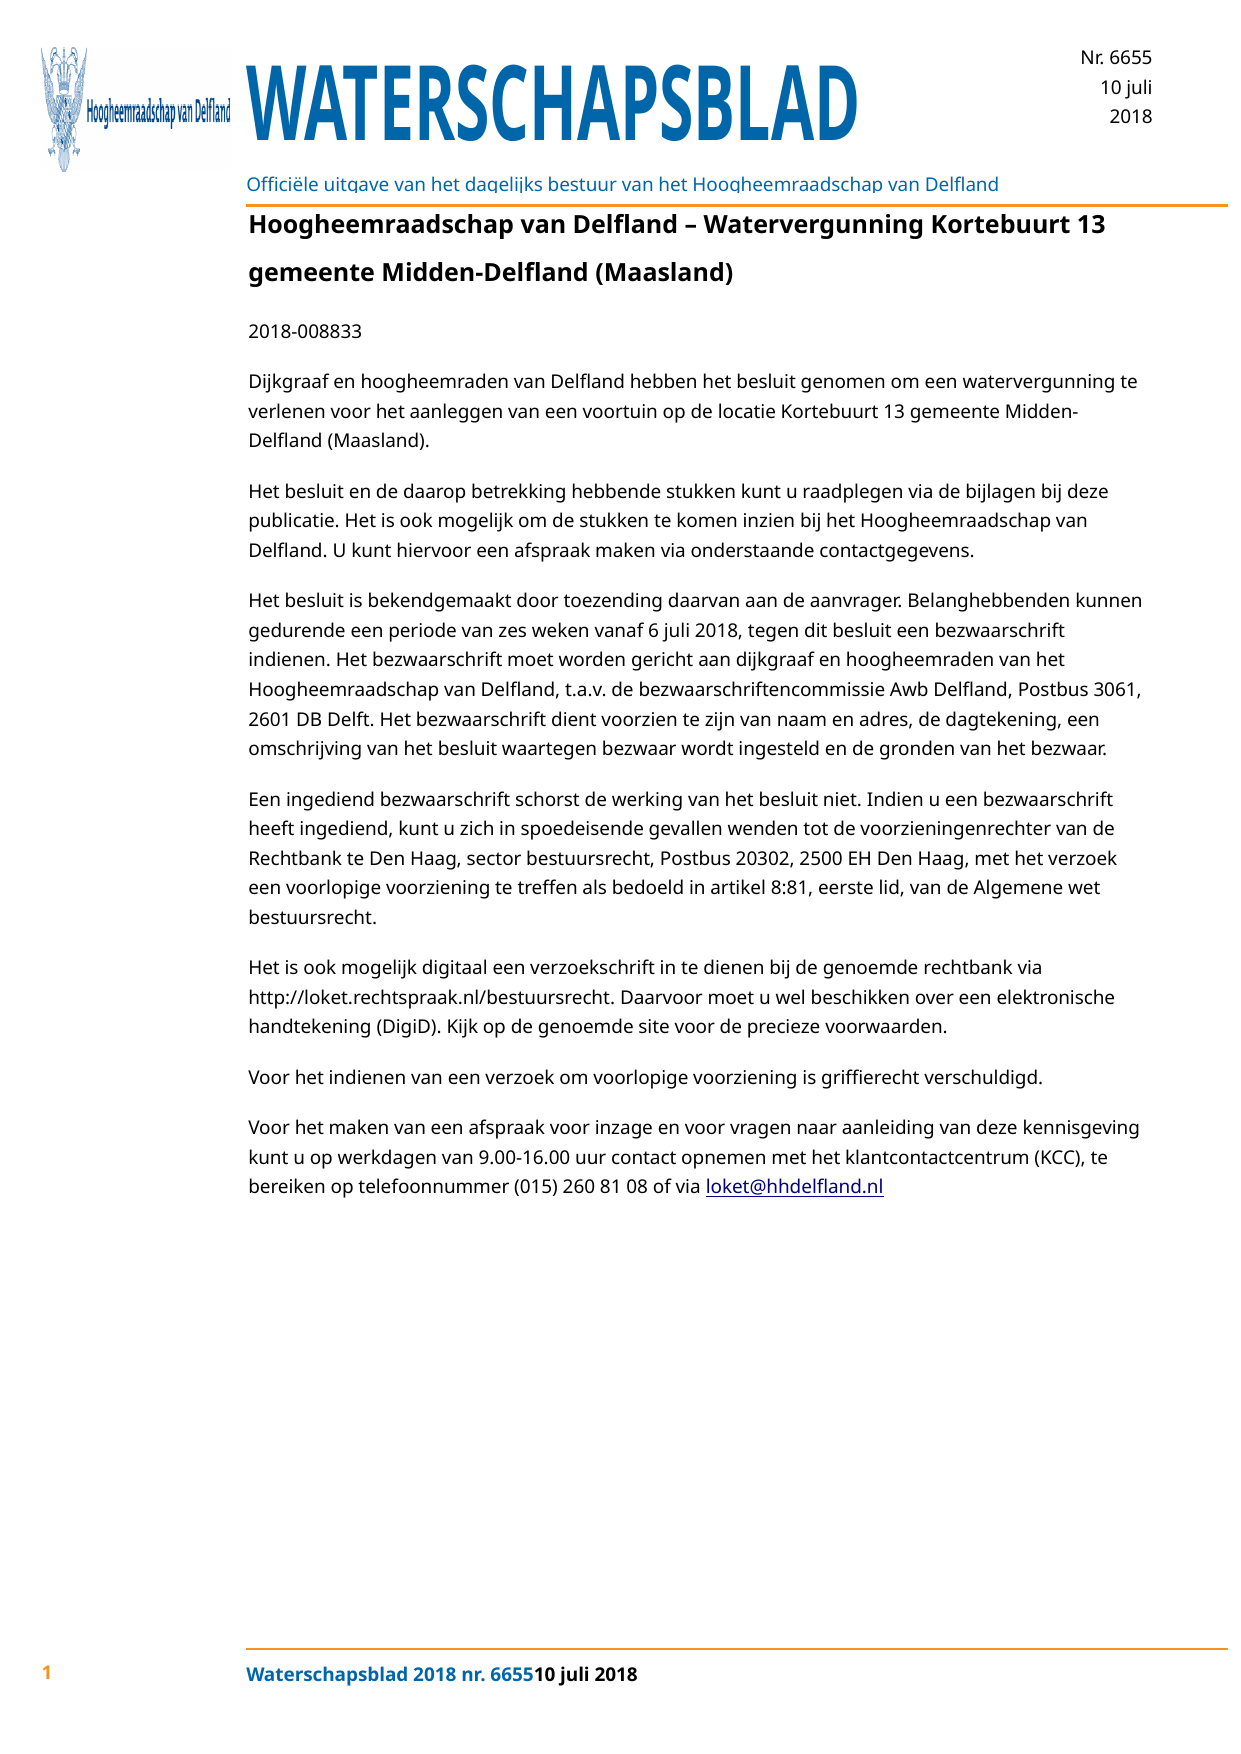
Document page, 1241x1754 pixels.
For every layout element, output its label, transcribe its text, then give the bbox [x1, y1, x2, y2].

text 2018-008833 [248, 318, 1152, 344]
text Het besluit is bekendgemaakt door toezending daarvan aan de aanvrager. Belanghebbenden kunnen gedurende een periode van zes weken vanaf 6 juli 2018, tegen dit besluit een bezwaarschrift indienen. Het bezwaarschrift moet worden gericht aan dijkgraaf en hoogheemraden van het Hoogheemraadschap van Delfland, t.a.v. de bezwaarschriftencommissie Awb Delfland, Postbus 3061, 2601 DB Delft. Het bezwaarschrift dient voorzien te zijn van naam en adres, de dagtekening, een omschrijving van het besluit waartegen bezwaar wordt ingesteld en de gronden van het bezwaar. [248, 587, 1152, 761]
text Dijkgraaf en hoogheemraden van Delfland hebben het besluit genomen om een watervergunning te verlenen voor het aanleggen van een voortuin op de locatie Kortebuurt 13 gemeente Midden-Delfland (Maasland). [248, 368, 1152, 453]
text Voor het indienen van een verzoek om voorlopige voorziening is griffierecht verschuldigd. [248, 1064, 1152, 1090]
text Hoogheemraadschap van Delfland – Watervergunning Kortebuurt 13 gemeente Midden-Delfland (Maasland) [248, 207, 1152, 288]
text Een ingediend bezwaarschrift schorst de werking van het besluit niet. Indien u een bezwaarschrift heeft ingediend, kunt u zich in spoedeisende gevallen wenden tot de voorzieningenrechter van de Rechtbank te Den Haag, sector bestuursrecht, Postbus 20302, 2500 EH Den Haag, met het verzoek een voorlopige voorziening te treffen als bedoeld in artikel 8:81, eerste lid, van de Algemene wet bestuursrecht. [248, 786, 1152, 930]
picture [41, 47, 231, 172]
text Het besluit en de daarop betrekking hebbende stukken kunt u raadplegen via de bijlagen bij deze publicatie. Het is ook mogelijk om de stukken te komen inzien bij het Hoogheemraadschap van Delfland. U kunt hiervoor een afspraak maken via onderstaande contactgegevens. [248, 478, 1152, 563]
text Het is ook mogelijk digitaal een verzoekschrift in te dienen bij de genoemde rechtbank via http://loket.rechtspraak.nl/bestuursrecht. Daarvoor moet u wel beschikken over een elektronische handtekening (DigiD). Kijk op de genoemde site voor de precieze voorwaarden. [248, 954, 1152, 1039]
text Voor het maken van een afspraak voor inzage en voor vragen naar aanleiding van deze kennisgeving kunt u op werkdagen van 9.00-16.00 uur contact opnemen met het klantcontactcentrum (KCC), te bereiken op telefoonnummer (015) 260 81 08 of via loket@hhdelfland.nl [248, 1114, 1152, 1199]
